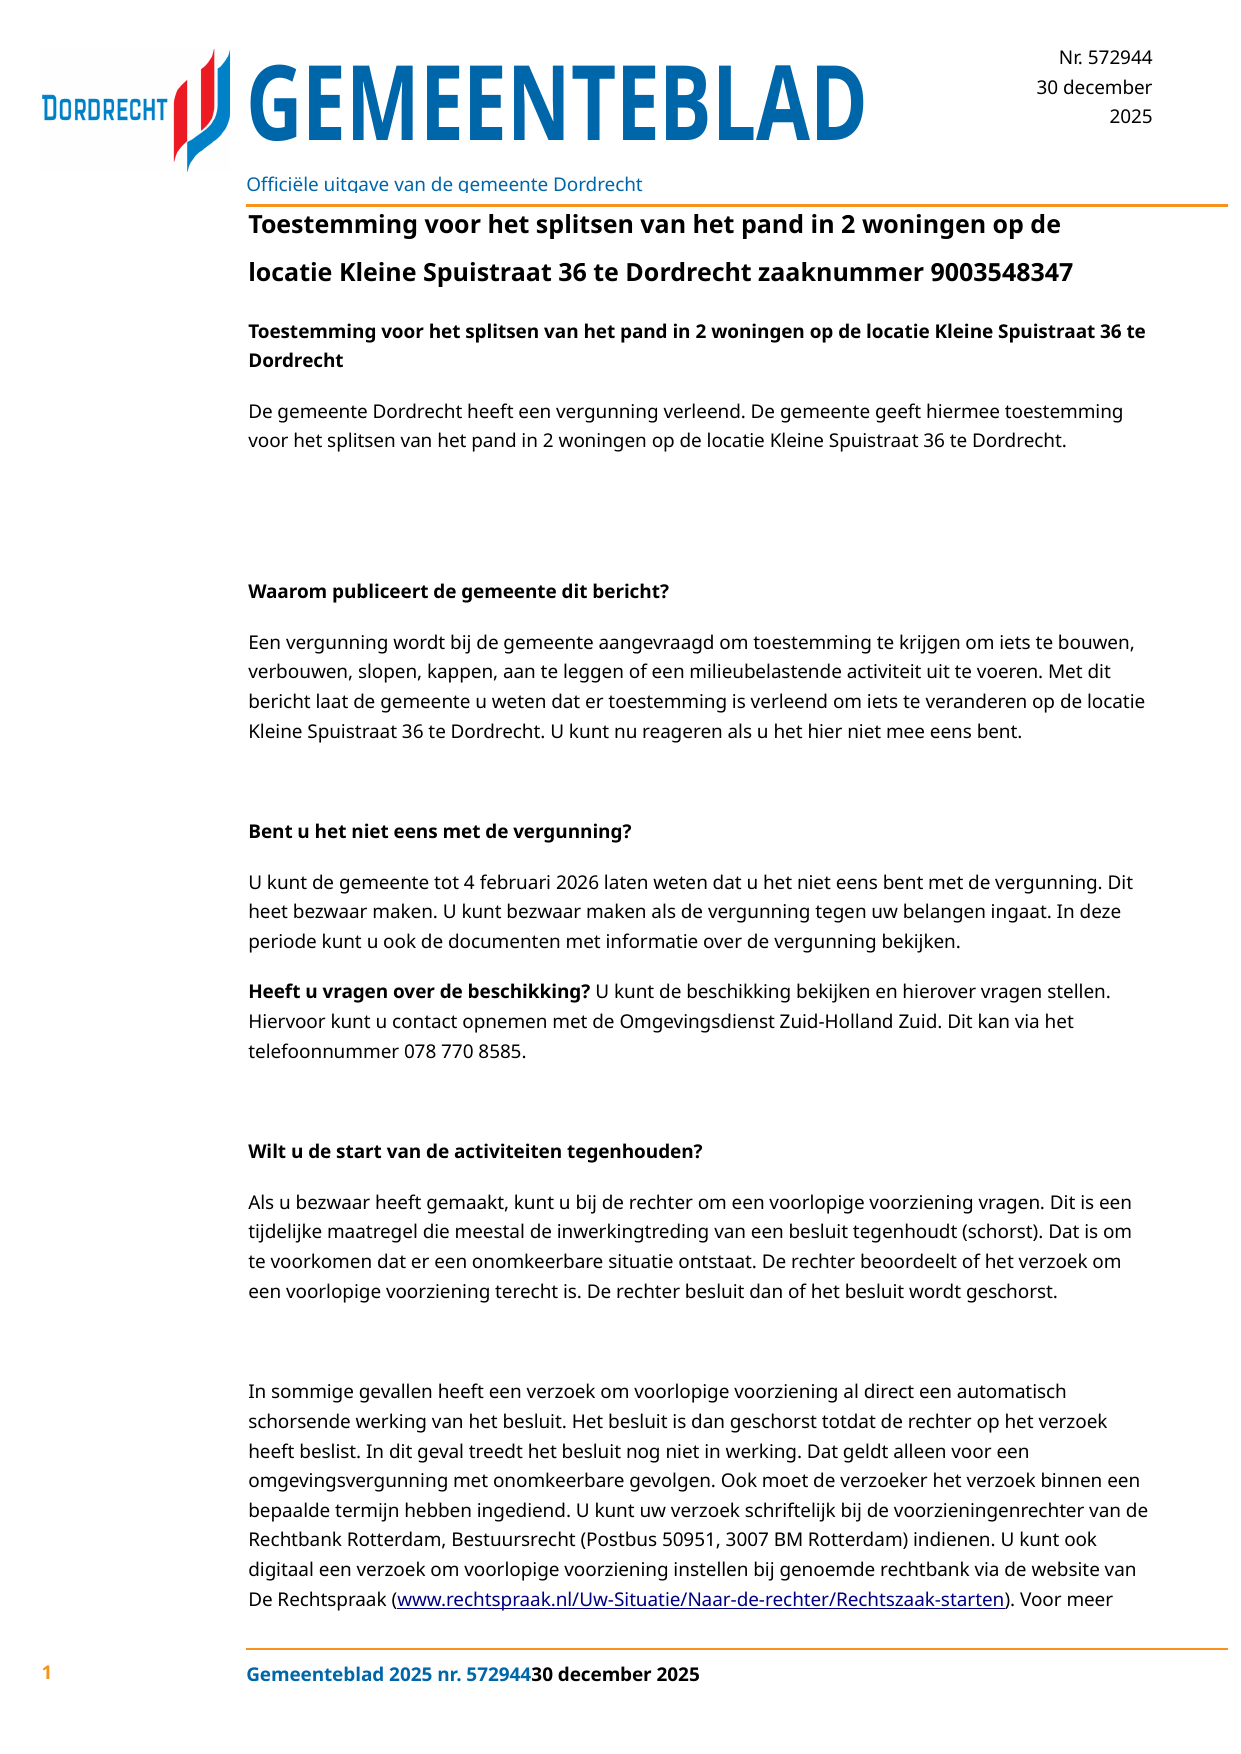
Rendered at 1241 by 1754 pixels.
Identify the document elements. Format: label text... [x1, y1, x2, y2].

text Bent u het niet eens met de vergunning? [248, 819, 1152, 844]
text Waarom publiceert de gemeente dit bericht? [248, 579, 1152, 604]
text Een vergunning wordt bij de gemeente aangevraagd om toestemming te krijgen om iets te bouwen, verbouwen, slopen, kappen, aan te leggen of een milieubelastende activiteit uit te voeren. Met dit bericht laat de gemeente u weten dat er toestemming is verleend om iets te veranderen op de locatie Kleine Spuistraat 36 te Dordrecht. U kunt nu reageren als u het hier niet mee eens bent. [248, 629, 1152, 744]
text Toestemming voor het splitsen van het pand in 2 woningen op de locatie Kleine Spuistraat 36 te Dordrecht zaaknummer 9003548347 [248, 207, 1152, 288]
text Als u bezwaar heeft gemaakt, kunt u bij de rechter om een voorlopige voorziening vragen. Dit is een tijdelijke maatregel die meestal de inwerkingtreding van een besluit tegenhoudt (schorst). Dat is om te voorkomen dat er een onomkeerbare situatie ontstaat. De rechter beoordeelt of het verzoek om een voorlopige voorziening terecht is. De rechter besluit dan of het besluit wordt geschorst. [248, 1189, 1152, 1304]
text In sommige gevallen heeft een verzoek om voorlopige voorziening al direct een automatisch schorsende werking van het besluit. Het besluit is dan geschorst totdat de rechter op het verzoek heeft beslist. In dit geval treedt het besluit nog niet in werking. Dat geldt alleen voor een omgevingsvergunning met onomkeerbare gevolgen. Ook moet de verzoeker het verzoek binnen een bepaalde termijn hebben ingediend. U kunt uw verzoek schriftelijk bij de voorzieningenrechter van de Rechtbank Rotterdam, Bestuursrecht (Postbus 50951, 3007 BM Rotterdam) indienen. U kunt ook digitaal een verzoek om voorlopige voorziening instellen bij genoemde rechtbank via de website van De Rechtspraak (www.rechtspraak.nl/Uw-Situatie/Naar-de-rechter/Rechtszaak-starten). Voor meer [248, 1379, 1152, 1612]
text De gemeente Dordrecht heeft een vergunning verleend. De gemeente geeft hiermee toestemming voor het splitsen van het pand in 2 woningen op de locatie Kleine Spuistraat 36 te Dordrecht. [248, 398, 1152, 453]
text U kunt de gemeente tot 4 februari 2026 laten weten dat u het niet eens bent met de vergunning. Dit heet bezwaar maken. U kunt bezwaar maken als de vergunning tegen uw belangen ingaat. In deze periode kunt u ook de documenten met informatie over de vergunning bekijken. [248, 869, 1152, 954]
picture [41, 47, 231, 172]
text Heeft u vragen over de beschikking? U kunt de beschikking bekijken en hierover vragen stellen. Hiervoor kunt u contact opnemen met de Omgevingsdienst Zuid-Holland Zuid. Dit kan via het telefoonnummer 078 770 8585. [248, 979, 1152, 1064]
text Wilt u de start van de activiteiten tegenhouden? [248, 1139, 1152, 1164]
text Toestemming voor het splitsen van het pand in 2 woningen op de locatie Kleine Spuistraat 36 te Dordrecht [248, 318, 1152, 373]
